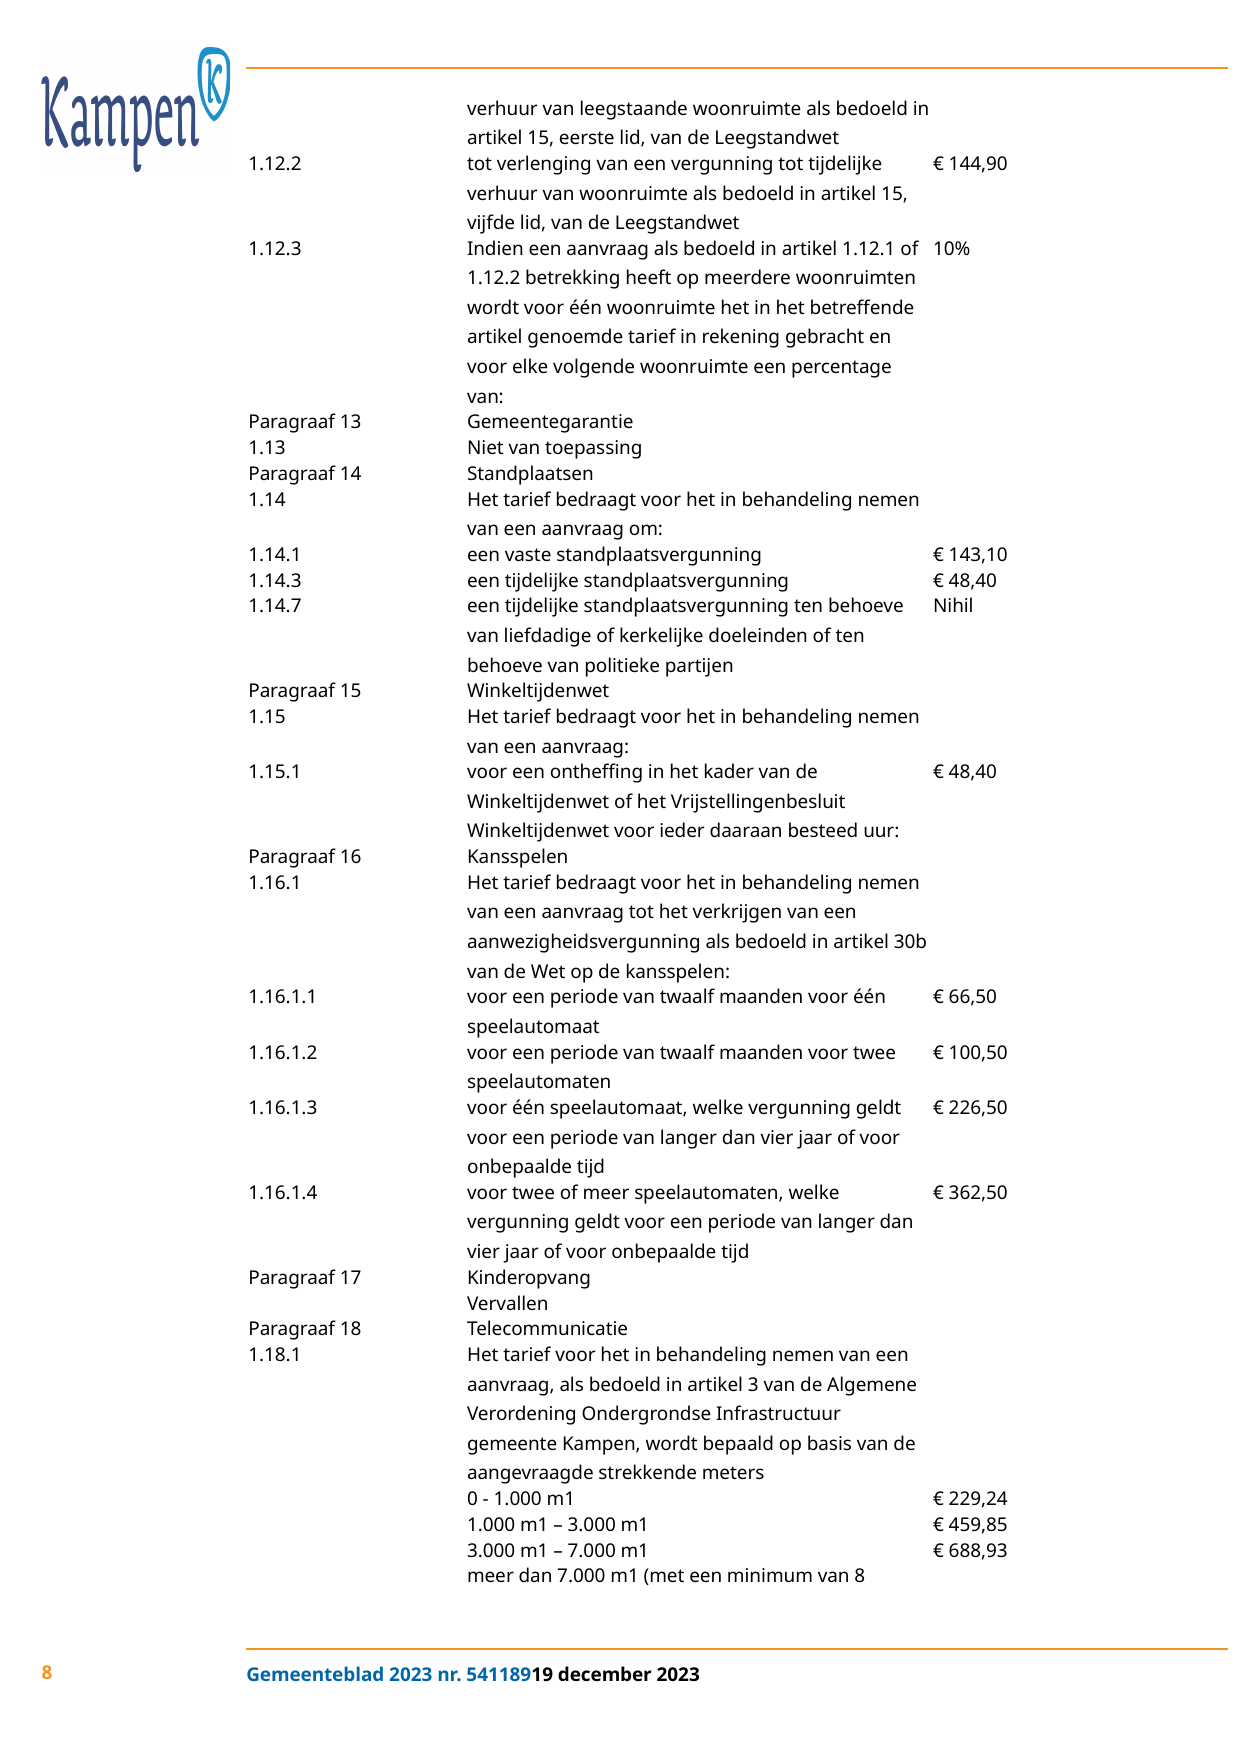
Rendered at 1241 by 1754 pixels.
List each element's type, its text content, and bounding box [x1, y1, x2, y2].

table_cell voor een ontheffing in het kader van de Winkeltijdenwet of het Vrijstellingenbesluit Winkeltijdenwet voor ieder daaraan besteed uur: [467, 759, 933, 843]
table_cell Paragraaf 14 [248, 460, 467, 486]
table_cell 1.14.1 [248, 541, 467, 567]
table_cell meer dan 7.000 m1 (met een minimum van 8 [467, 1563, 933, 1588]
table_cell Vervallen [467, 1290, 933, 1316]
table_cell Het tarief bedraagt voor het in behandeling nemen van een aanvraag om: [467, 486, 933, 541]
table_cell Telecommunicatie [467, 1316, 933, 1341]
table_cell een tijdelijke standplaatsvergunning ten behoeve van liefdadige of kerkelijke doeleinden of ten behoeve van politieke partijen [467, 593, 933, 677]
table_cell [933, 1264, 1152, 1290]
table_cell Kansspelen [467, 844, 933, 869]
table_cell 1.18.1 [248, 1341, 467, 1485]
table_cell [248, 1537, 467, 1562]
table_cell tot verlenging van een vergunning tot tijdelijke verhuur van woonruimte als bedoeld in artikel 15, vijfde lid, van de Leegstandwet [467, 150, 933, 235]
table_cell 0 - 1.000 m1 [467, 1485, 933, 1511]
table_cell voor twee of meer speelautomaten, welke vergunning geldt voor een periode van langer dan vier jaar of voor onbepaalde tijd [467, 1179, 933, 1264]
table_cell [933, 1563, 1152, 1588]
table_cell een vaste standplaatsvergunning [467, 541, 933, 567]
table_cell voor één speelautomaat, welke vergunning geldt voor een periode van langer dan vier jaar of voor onbepaalde tijd [467, 1094, 933, 1179]
table_cell Gemeentegarantie [467, 409, 933, 434]
table_cell [933, 1290, 1152, 1316]
table_cell 1.16.1.2 [248, 1039, 467, 1094]
table_cell Winkeltijdenwet [467, 678, 933, 703]
table_cell € 48,40 [933, 567, 1152, 593]
table_cell 1.14 [248, 486, 467, 541]
table_cell Paragraaf 15 [248, 678, 467, 703]
table_cell 1.000 m1 – 3.000 m1 [467, 1511, 933, 1537]
table_cell Paragraaf 18 [248, 1316, 467, 1341]
table_cell een tijdelijke standplaatsvergunning [467, 567, 933, 593]
table_cell Paragraaf 16 [248, 844, 467, 869]
table_cell [933, 1316, 1152, 1341]
table_cell [248, 1563, 467, 1588]
table_cell Het tarief bedraagt voor het in behandeling nemen van een aanvraag: [467, 703, 933, 758]
table_cell [248, 95, 467, 150]
table_cell 1.12.2 [248, 150, 467, 235]
table_cell € 459,85 [933, 1511, 1152, 1537]
table_cell 1.16.1.1 [248, 984, 467, 1039]
table_cell [933, 1341, 1152, 1485]
table_cell [933, 460, 1152, 486]
table_cell 1.16.1.4 [248, 1179, 467, 1264]
picture [41, 47, 231, 172]
table_cell Paragraaf 13 [248, 409, 467, 434]
table_cell Niet van toepassing [467, 434, 933, 460]
table_cell Standplaatsen [467, 460, 933, 486]
table_cell voor een periode van twaalf maanden voor twee speelautomaten [467, 1039, 933, 1094]
table_cell [248, 1511, 467, 1537]
table_cell € 229,24 [933, 1485, 1152, 1511]
table_cell [933, 409, 1152, 434]
table_cell voor een periode van twaalf maanden voor één speelautomaat [467, 984, 933, 1039]
table_cell € 226,50 [933, 1094, 1152, 1179]
table_cell Het tarief bedraagt voor het in behandeling nemen van een aanvraag tot het verkrijgen van een aanwezigheidsvergunning als bedoeld in artikel 30b van de Wet op de kansspelen: [467, 869, 933, 984]
table_cell Het tarief voor het in behandeling nemen van een aanvraag, als bedoeld in artikel 3 van de Algemene Verordening Ondergrondse Infrastructuur gemeente Kampen, wordt bepaald op basis van de aangevraagde strekkende meters [467, 1341, 933, 1485]
table_cell € 688,93 [933, 1537, 1152, 1562]
table_cell [933, 703, 1152, 758]
table_cell 1.15.1 [248, 759, 467, 843]
table_cell [933, 678, 1152, 703]
table_cell [933, 844, 1152, 869]
table_cell [933, 869, 1152, 984]
table_cell Indien een aanvraag als bedoeld in artikel 1.12.1 of 1.12.2 betrekking heeft op meerdere woonruimten wordt voor één woonruimte het in het betreffende artikel genoemde tarief in rekening gebracht en voor elke volgende woonruimte een percentage van: [467, 235, 933, 409]
table_cell 1.13 [248, 434, 467, 460]
table_cell Kinderopvang [467, 1264, 933, 1290]
table_cell 1.12.3 [248, 235, 467, 409]
table_cell 3.000 m1 – 7.000 m1 [467, 1537, 933, 1562]
table_cell [248, 1485, 467, 1511]
table_cell 1.16.1.3 [248, 1094, 467, 1179]
table_cell [933, 486, 1152, 541]
table_cell 10% [933, 235, 1152, 409]
table_cell Nihil [933, 593, 1152, 677]
table_cell € 48,40 [933, 759, 1152, 843]
table_cell € 143,10 [933, 541, 1152, 567]
table_cell 1.14.3 [248, 567, 467, 593]
table_cell € 144,90 [933, 150, 1152, 235]
table_cell 1.14.7 [248, 593, 467, 677]
table_cell € 66,50 [933, 984, 1152, 1039]
table_cell verhuur van leegstaande woonruimte als bedoeld in artikel 15, eerste lid, van de Leegstandwet [467, 95, 933, 150]
table_cell € 362,50 [933, 1179, 1152, 1264]
table_cell Paragraaf 17 [248, 1264, 467, 1290]
table_cell 1.15 [248, 703, 467, 758]
table_cell [248, 1290, 467, 1316]
table_cell [933, 95, 1152, 150]
table_cell [933, 434, 1152, 460]
table_cell 1.16.1 [248, 869, 467, 984]
table_cell € 100,50 [933, 1039, 1152, 1094]
